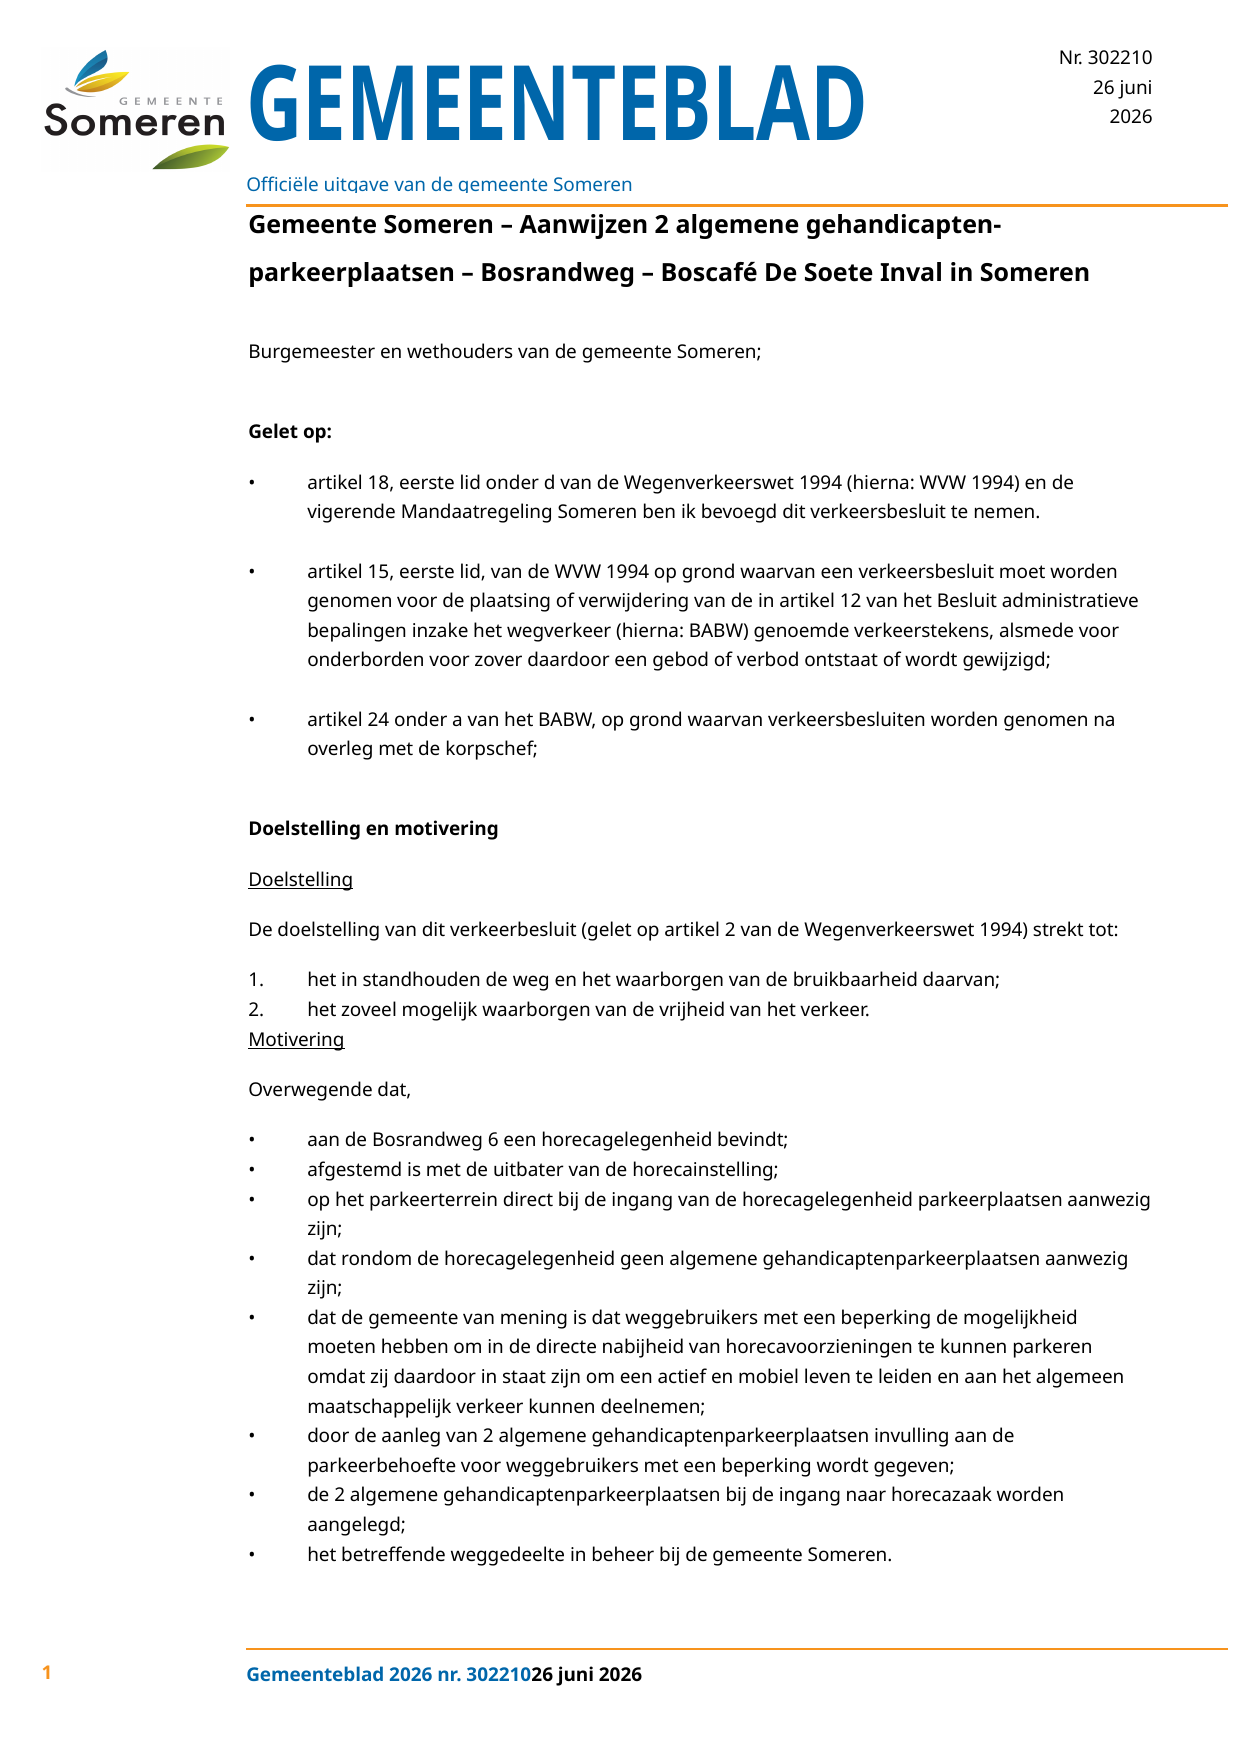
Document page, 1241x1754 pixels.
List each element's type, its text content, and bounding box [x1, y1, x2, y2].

text Doelstelling [248, 866, 1152, 891]
list de 2 algemene gehandicaptenparkeerplaatsen bij de ingang naar horecazaak worden aangelegd; [248, 1482, 1152, 1537]
picture [41, 47, 231, 172]
text Burgemeester en wethouders van de gemeente Someren; [248, 339, 1152, 364]
list het in standhouden de weg en het waarborgen van de bruikbaarheid daarvan; [248, 967, 1152, 992]
text De doelstelling van dit verkeerbesluit (gelet op artikel 2 van de Wegenverkeerswet 1994) strekt tot: [248, 916, 1152, 942]
list aan de Bosrandweg 6 een horecagelegenheid bevindt; [248, 1127, 1152, 1152]
list artikel 24 onder a van het BABW, op grond waarvan verkeersbesluiten worden genomen na overleg met de korpschef; [248, 706, 1152, 761]
list artikel 18, eerste lid onder d van de Wegenverkeerswet 1994 (hierna: WVW 1994) en de vigerende Mandaatregeling Someren ben ik bevoegd dit verkeersbesluit te nemen. [248, 469, 1152, 524]
text Doelstelling en motivering [248, 815, 1152, 841]
text Gemeente Someren – Aanwijzen 2 algemene gehandicapten- parkeerplaatsen – Bosrandweg – Boscafé De Soete Inval in Someren [248, 207, 1152, 288]
text Overwegende dat, [248, 1076, 1152, 1102]
text Gelet op: [248, 419, 1152, 444]
list afgestemd is met de uitbater van de horecainstelling; [248, 1156, 1152, 1182]
list op het parkeerterrein direct bij de ingang van de horecagelegenheid parkeerplaatsen aanwezig zijn; [248, 1186, 1152, 1241]
list het betreffende weggedeelte in beheer bij de gemeente Someren. [248, 1541, 1152, 1566]
list dat de gemeente van mening is dat weggebruikers met een beperking de mogelijkheid moeten hebben om in de directe nabijheid van horecavoorzieningen te kunnen parkeren omdat zij daardoor in staat zijn om een actief en mobiel leven te leiden en aan het algemeen maatschappelijk verkeer kunnen deelnemen; [248, 1304, 1152, 1418]
list het zoveel mogelijk waarborgen van de vrijheid van het verkeer. [248, 996, 1152, 1022]
list artikel 15, eerste lid, van de WVW 1994 op grond waarvan een verkeersbesluit moet worden genomen voor de plaatsing of verwijdering van de in artikel 12 van het Besluit administratieve bepalingen inzake het wegverkeer (hierna: BABW) genoemde verkeerstekens, alsmede voor onderborden voor zover daardoor een gebod of verbod ontstaat of wordt gewijzigd; [248, 558, 1152, 672]
list door de aanleg van 2 algemene gehandicaptenparkeerplaatsen invulling aan de parkeerbehoefte voor weggebruikers met een beperking wordt gegeven; [248, 1422, 1152, 1478]
text Motivering [248, 1026, 1152, 1051]
list dat rondom de horecagelegenheid geen algemene gehandicaptenparkeerplaatsen aanwezig zijn; [248, 1245, 1152, 1300]
